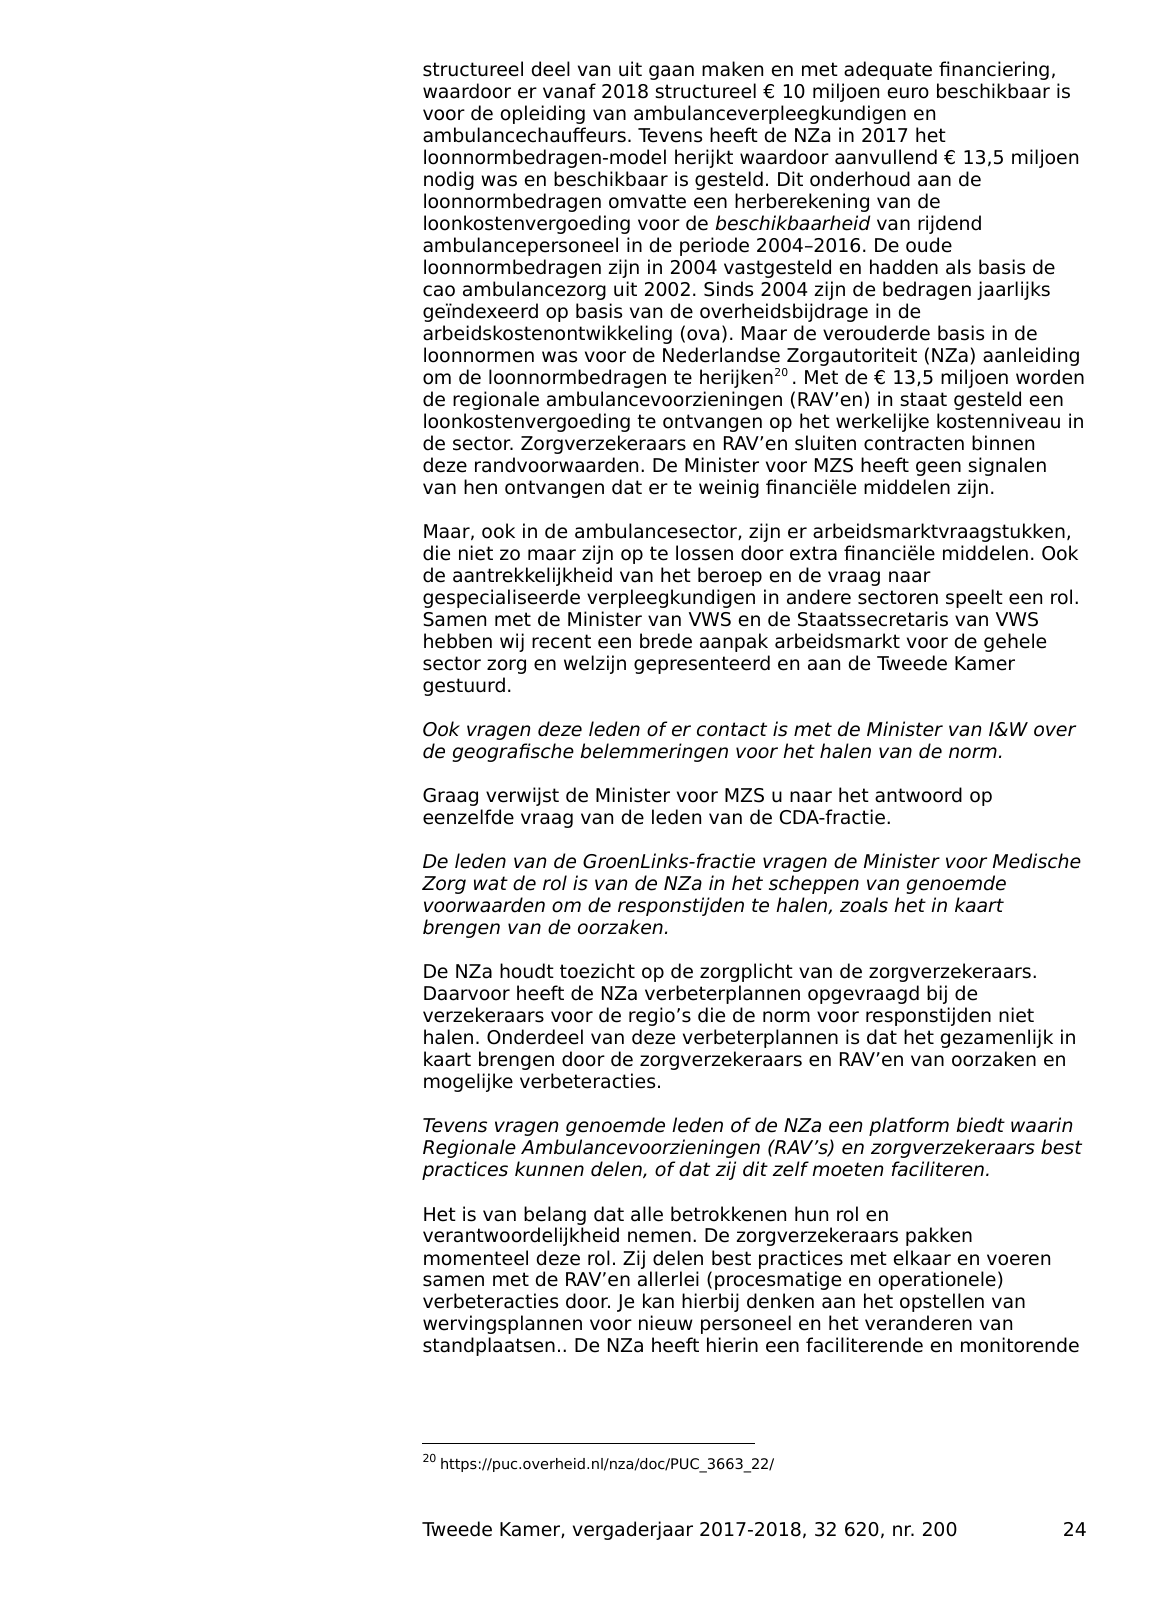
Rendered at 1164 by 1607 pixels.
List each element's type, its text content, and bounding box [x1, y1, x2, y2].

text structureel deel van uit gaan maken en met adequate financiering, waardoor er vanaf 2018 structureel € 10 miljoen euro beschikbaar is voor de opleiding van ambulanceverpleegkundigen en ambulancechauffeurs. Tevens heeft de NZa in 2017 het loonnormbedragen-model herijkt waardoor aanvullend € 13,5 miljoen nodig was en beschikbaar is gesteld. Dit onderhoud aan de loonnormbedragen omvatte een herberekening van de loonkostenvergoeding voor de beschikbaarheid van rijdend ambulancepersoneel in de periode 2004–2016. De oude loonnormbedragen zijn in 2004 vastgesteld en hadden als basis de cao ambulancezorg uit 2002. Sinds 2004 zijn de bedragen jaarlijks geïndexeerd op basis van de overheidsbijdrage in de arbeidskostenontwikkeling (ova). Maar de verouderde basis in de loonnormen was voor de Nederlandse Zorgautoriteit (NZa) aanleiding om de loonnormbedragen te herijken. Met de € 13,5 miljoen worden de regionale ambulancevoorzieningen (RAV’en) in staat gesteld een loonkostenvergoeding te ontvangen op het werkelijke kostenniveau in de sector. Zorgverzekeraars en RAV’en sluiten contracten binnen deze randvoorwaarden. De Minister voor MZS heeft geen signalen van hen ontvangen dat er te weinig financiële middelen zijn. [422, 59, 1087, 499]
text Het is van belang dat alle betrokkenen hun rol en verantwoordelijkheid nemen. De zorgverzekeraars pakken momenteel deze rol. Zij delen best practices met elkaar en voeren samen met de RAV’en allerlei (procesmatige en operationele) verbeteracties door. Je kan hierbij denken aan het opstellen van wervingsplannen voor nieuw personeel en het veranderen van standplaatsen.. De NZa heeft hierin een faciliterende en monitorende [422, 1203, 1087, 1357]
text https://puc.overheid.nl/nza/doc/PUC_3663_22/ [422, 1452, 1087, 1474]
text Tevens vragen genoemde leden of de NZa een platform biedt waarin Regionale Ambulancevoorzieningen (RAV’s) en zorgverzekeraars best practices kunnen delen, of dat zij dit zelf moeten faciliteren. [422, 1115, 1087, 1181]
text Maar, ook in de ambulancesector, zijn er arbeidsmarktvraagstukken, die niet zo maar zijn op te lossen door extra financiële middelen. Ook de aantrekkelijkheid van het beroep en de vraag naar gespecialiseerde verpleegkundigen in andere sectoren speelt een rol. Samen met de Minister van VWS en de Staatssecretaris van VWS hebben wij recent een brede aanpak arbeidsmarkt voor de gehele sector zorg en welzijn gepresenteerd en aan de Tweede Kamer gestuurd. [422, 521, 1087, 697]
text De leden van de GroenLinks-fractie vragen de Minister voor Medische Zorg wat de rol is van de NZa in het scheppen van genoemde voorwaarden om de responstijden te halen, zoals het in kaart brengen van de oorzaken. [422, 851, 1087, 939]
text Ook vragen deze leden of er contact is met de Minister van I&W over de geografische belemmeringen voor het halen van de norm. [422, 719, 1087, 763]
text Graag verwijst de Minister voor MZS u naar het antwoord op eenzelfde vraag van de leden van de CDA-fractie. [422, 785, 1087, 829]
text De NZa houdt toezicht op de zorgplicht van de zorgverzekeraars. Daarvoor heeft de NZa verbeterplannen opgevraagd bij de verzekeraars voor de regio’s die de norm voor responstijden niet halen. Onderdeel van deze verbeterplannen is dat het gezamenlijk in kaart brengen door de zorgverzekeraars en RAV’en van oorzaken en mogelijke verbeteracties. [422, 961, 1087, 1093]
